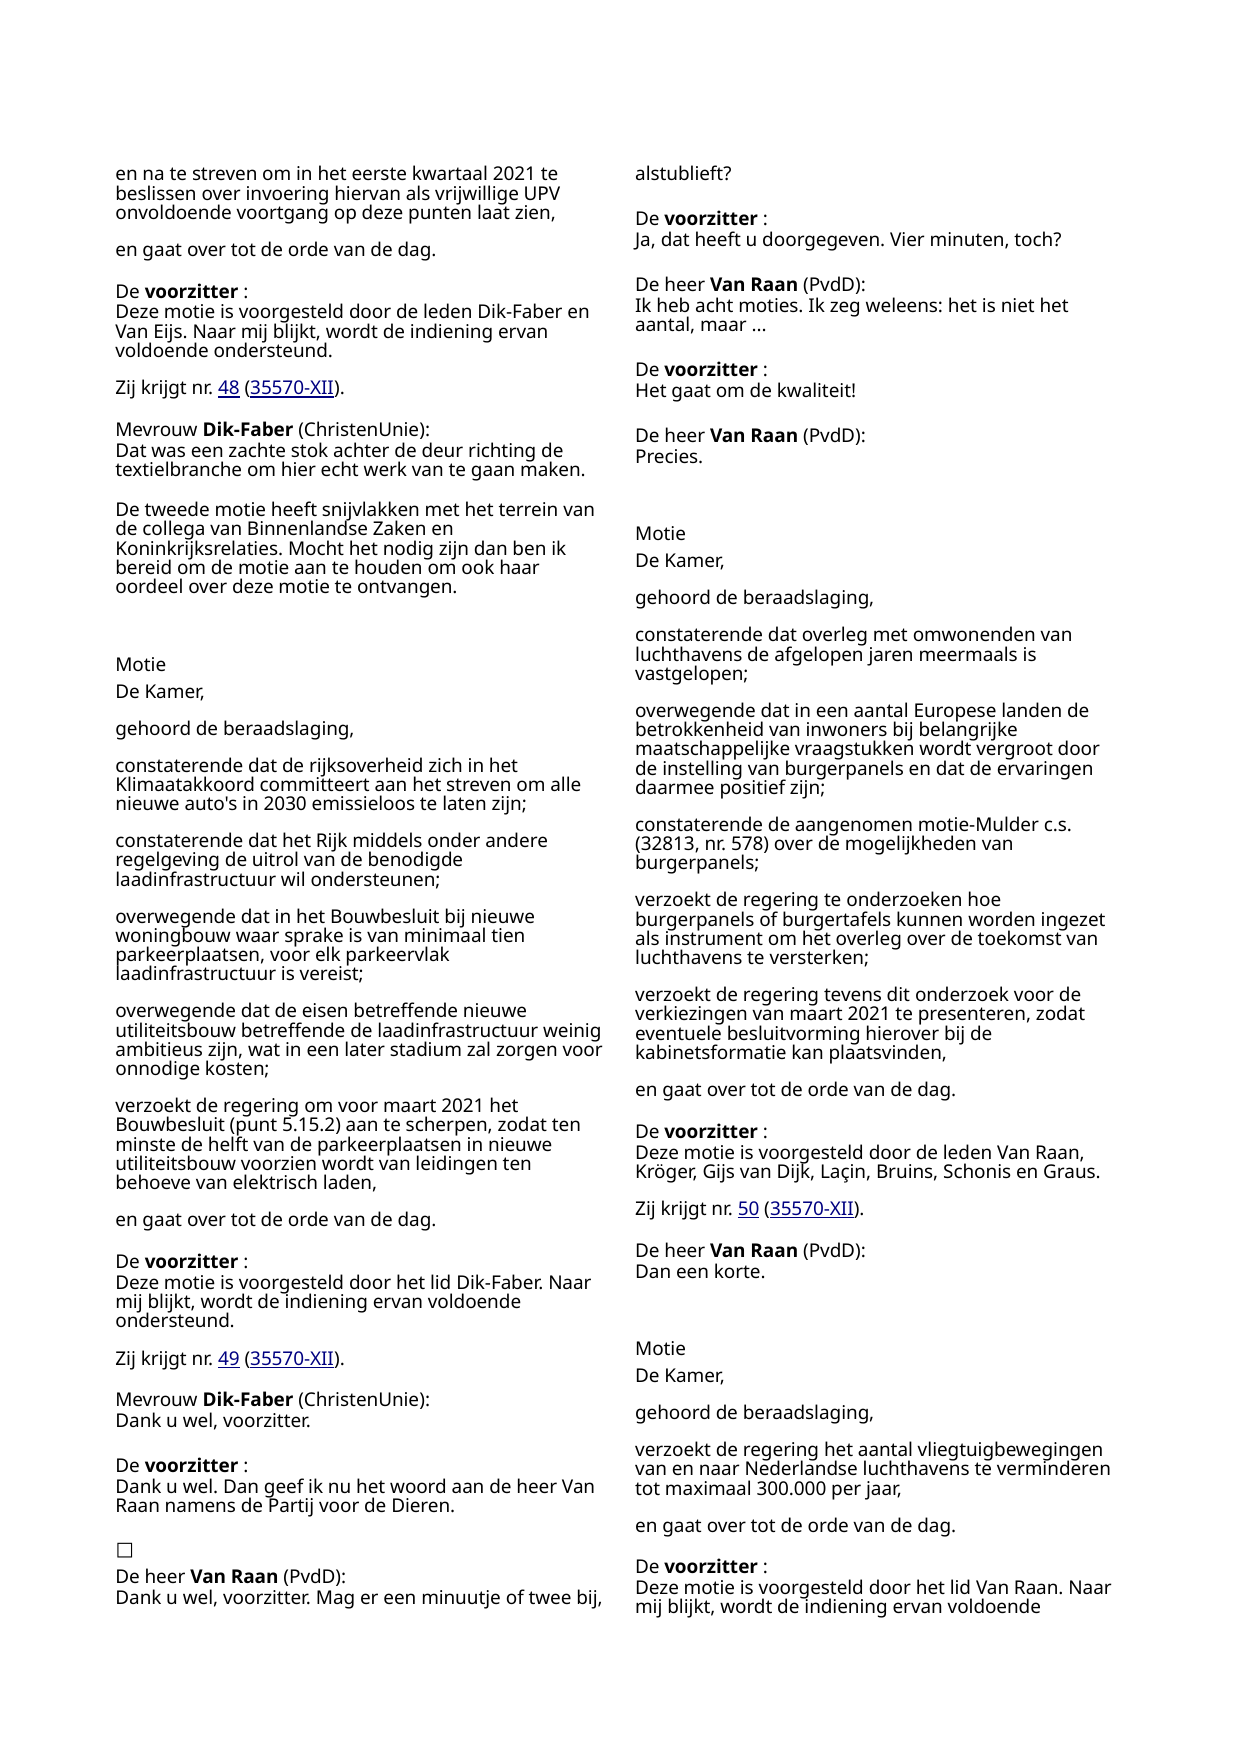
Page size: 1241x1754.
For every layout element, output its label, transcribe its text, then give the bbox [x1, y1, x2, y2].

text Zij krijgt nr. 49 (35570-XII). [115, 1349, 605, 1369]
text Ik heb acht moties. Ik zeg weleens: het is niet het aantal, maar ... [635, 297, 1125, 336]
text en gaat over tot de orde van de dag. [635, 1081, 1125, 1100]
text De Kamer, [635, 1367, 1125, 1386]
text verzoekt de regering te onderzoeken hoe burgerpanels of burgertafels kunnen worden ingezet als instrument om het overleg over de toekomst van luchthavens te versterken; [635, 891, 1125, 968]
text Deze motie is voorgesteld door het lid Van Raan. Naar mij blijkt, wordt de indiening ervan voldoende [635, 1579, 1125, 1618]
text Dank u wel, voorzitter. [115, 1412, 605, 1432]
text De heer Van Raan (PvdD): [635, 271, 1125, 297]
text constaterende de aangenomen motie-Mulder c.s. (32813, nr. 578) over de mogelijkheden van burgerpanels; [635, 816, 1125, 874]
text gehoord de beraadslaging, [115, 719, 605, 739]
text gehoord de beraadslaging, [635, 589, 1125, 608]
text constaterende dat het Rijk middels onder andere regelgeving de uitrol van de benodigde laadinfrastructuur wil ondersteunen; [115, 832, 605, 890]
text De voorzitter : [115, 278, 605, 303]
text De voorzitter : [635, 1118, 1125, 1144]
text ⬜ [115, 1537, 605, 1563]
text Deze motie is voorgesteld door de leden Van Raan, Kröger, Gijs van Dijk, Laçin, Bruins, Schonis en Graus. [635, 1144, 1125, 1182]
text Mevrouw Dik-Faber (ChristenUnie): [115, 416, 605, 442]
text De voorzitter : [115, 1248, 605, 1274]
text De heer Van Raan (PvdD): [635, 1237, 1125, 1263]
text Motie [635, 521, 1125, 546]
text Deze motie is voorgesteld door de leden Dik-Faber en Van Eijs. Naar mij blijkt, wordt de indiening ervan voldoende ondersteund. [115, 303, 605, 361]
text Zij krijgt nr. 50 (35570-XII). [635, 1200, 1125, 1219]
text verzoekt de regering om voor maart 2021 het Bouwbesluit (punt 5.15.2) aan te scherpen, zodat ten minste de helft van de parkeerplaatsen in nieuwe utiliteitsbouw voorzien wordt van leidingen ten behoeve van elektrisch laden, [115, 1097, 605, 1193]
text constaterende dat overleg met omwonenden van luchthavens de afgelopen jaren meermaals is vastgelopen; [635, 626, 1125, 684]
text De voorzitter : [635, 205, 1125, 231]
text en gaat over tot de orde van de dag. [115, 241, 605, 260]
text en na te streven om in het eerste kwartaal 2021 te beslissen over invoering hiervan als vrijwillige UPV onvoldoende voortgang op deze punten laat zien, [115, 165, 605, 223]
text Precies. [635, 448, 1125, 467]
text De Kamer, [115, 683, 605, 702]
text Mevrouw Dik-Faber (ChristenUnie): [115, 1387, 605, 1412]
text De heer Van Raan (PvdD): [115, 1563, 605, 1589]
text Dank u wel, voorzitter. Mag er een minuutje of twee bij, [115, 1589, 605, 1608]
text De tweede motie heeft snijvlakken met het terrein van de collega van Binnenlandse Zaken en Koninkrijksrelaties. Mocht het nodig zijn dan ben ik bereid om de motie aan te houden om ook haar oordeel over deze motie te ontvangen. [115, 501, 605, 597]
text Dan een korte. [635, 1263, 1125, 1282]
text De voorzitter : [635, 1553, 1125, 1579]
text en gaat over tot de orde van de dag. [115, 1211, 605, 1231]
text Dat was een zachte stok achter de deur richting de textielbranche om hier echt werk van te gaan maken. [115, 442, 605, 480]
text en gaat over tot de orde van de dag. [635, 1517, 1125, 1536]
text De voorzitter : [635, 356, 1125, 382]
text overwegende dat in een aantal Europese landen de betrokkenheid van inwoners bij belangrijke maatschappelijke vraagstukken wordt vergroot door de instelling van burgerpanels en dat de ervaringen daarmee positief zijn; [635, 702, 1125, 798]
text Motie [115, 651, 605, 677]
text Zij krijgt nr. 48 (35570-XII). [115, 379, 605, 398]
text gehoord de beraadslaging, [635, 1404, 1125, 1423]
text constaterende dat de rijksoverheid zich in het Klimaatakkoord committeert aan het streven om alle nieuwe auto's in 2030 emissieloos te laten zijn; [115, 757, 605, 814]
text verzoekt de regering het aantal vliegtuigbewegingen van en naar Nederlandse luchthavens te verminderen tot maximaal 300.000 per jaar, [635, 1441, 1125, 1499]
text De heer Van Raan (PvdD): [635, 422, 1125, 448]
text De voorzitter : [115, 1452, 605, 1478]
text overwegende dat in het Bouwbesluit bij nieuwe woningbouw waar sprake is van minimaal tien parkeerplaatsen, voor elk parkeervlak laadinfrastructuur is vereist; [115, 908, 605, 985]
text Ja, dat heeft u doorgegeven. Vier minuten, toch? [635, 231, 1125, 250]
text De Kamer, [635, 552, 1125, 572]
text Het gaat om de kwaliteit! [635, 382, 1125, 401]
text Deze motie is voorgesteld door het lid Dik-Faber. Naar mij blijkt, wordt de indiening ervan voldoende ondersteund. [115, 1274, 605, 1332]
text alstublieft? [635, 165, 1125, 184]
text Motie [635, 1335, 1125, 1361]
text Dank u wel. Dan geef ik nu het woord aan de heer Van Raan namens de Partij voor de Dieren. [115, 1478, 605, 1517]
text overwegende dat de eisen betreffende nieuwe utiliteitsbouw betreffende de laadinfrastructuur weinig ambitieus zijn, wat in een later stadium zal zorgen voor onnodige kosten; [115, 1002, 605, 1079]
text verzoekt de regering tevens dit onderzoek voor de verkiezingen van maart 2021 te presenteren, zodat eventuele besluitvorming hierover bij de kabinetsformatie kan plaatsvinden, [635, 986, 1125, 1063]
